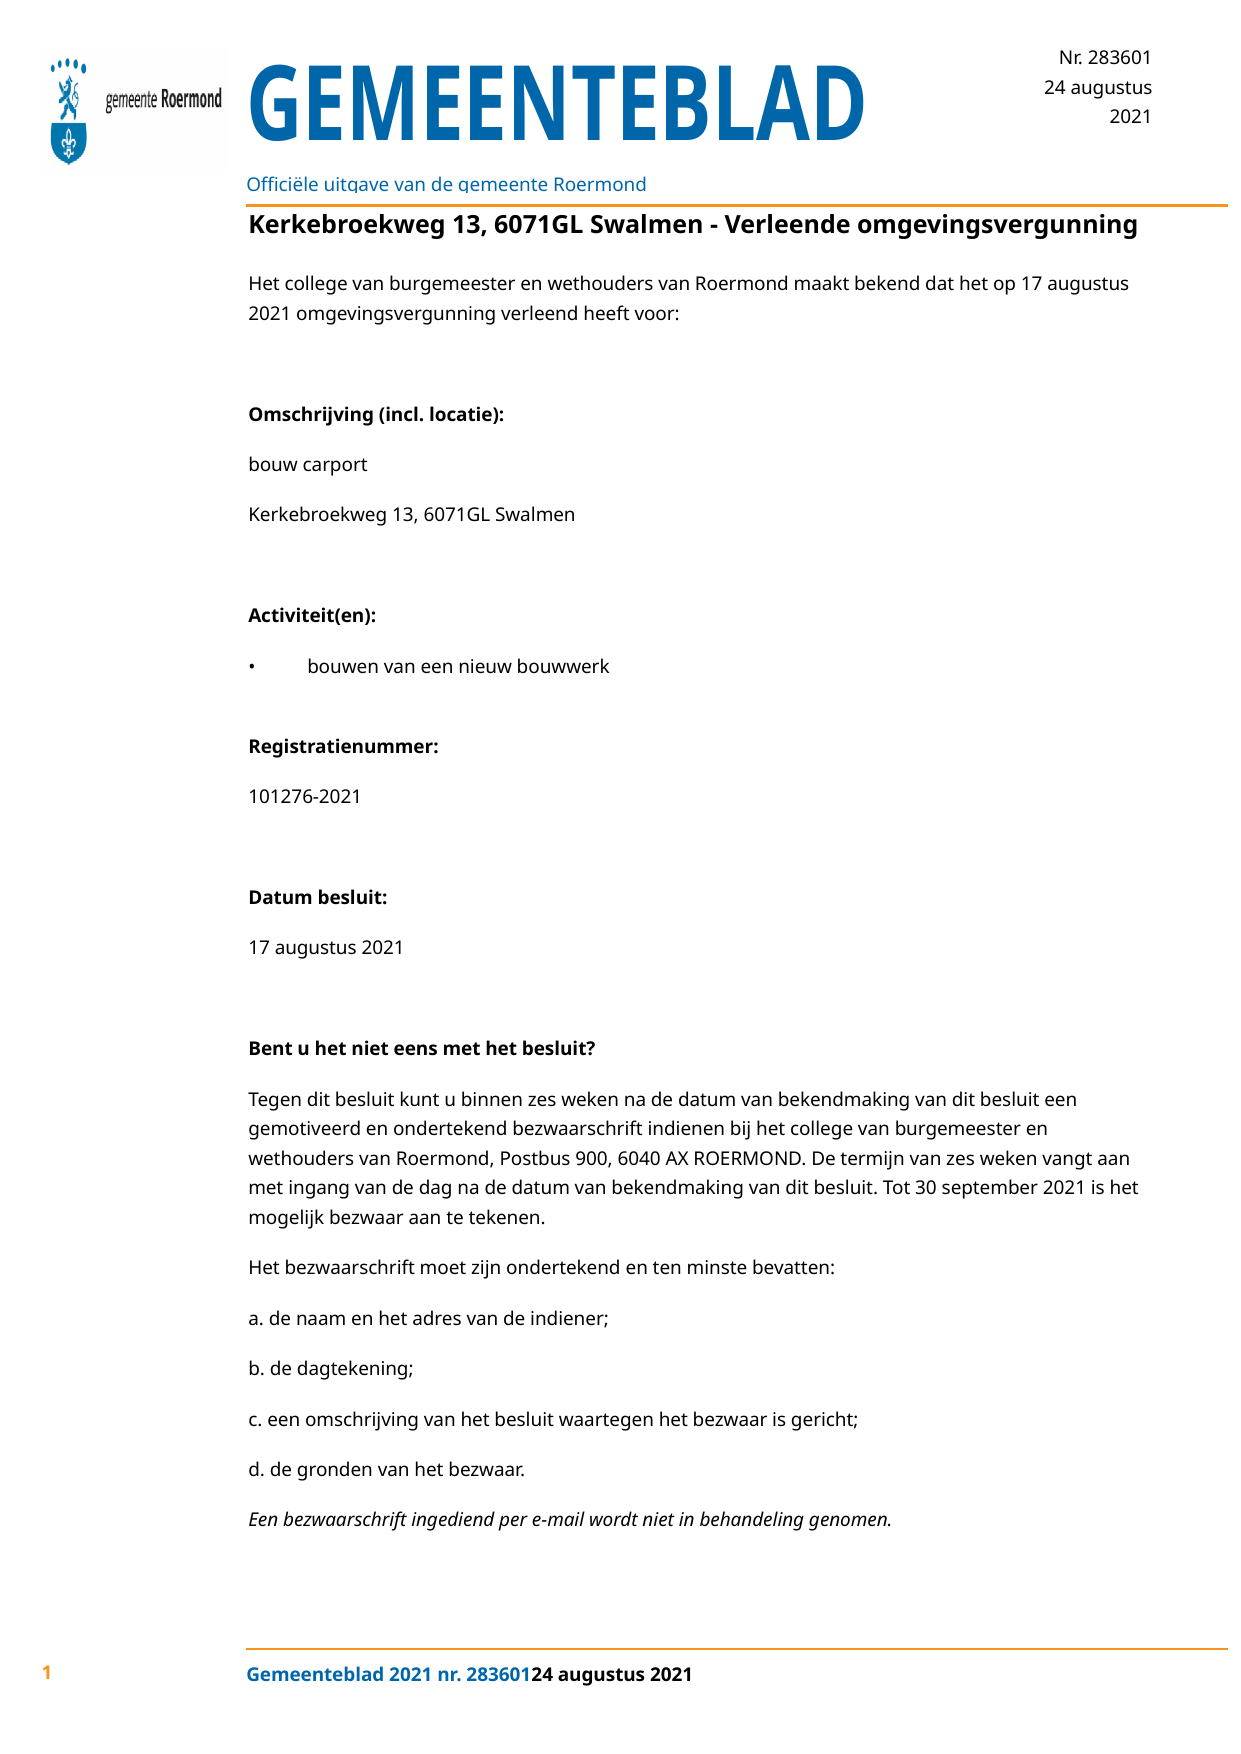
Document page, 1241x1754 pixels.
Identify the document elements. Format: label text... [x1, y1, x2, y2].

text Omschrijving (incl. locatie): [248, 401, 1152, 426]
text Registratienummer: [248, 733, 1152, 758]
text Een bezwaarschrift ingediend per e-mail wordt niet in behandeling genomen. [248, 1507, 1152, 1532]
text a. de naam en het adres van de indiener; [248, 1305, 1152, 1331]
text 101276-2021 [248, 783, 1152, 809]
text Datum besluit: [248, 884, 1152, 910]
text Tegen dit besluit kunt u binnen zes weken na de datum van bekendmaking van dit besluit een gemotiveerd en ondertekend bezwaarschrift indienen bij het college van burgemeester en wethouders van Roermond, Postbus 900, 6040 AX ROERMOND. De termijn van zes weken vangt aan met ingang van de dag na de datum van bekendmaking van dit besluit. Tot 30 september 2021 is het mogelijk bezwaar aan te tekenen. [248, 1086, 1152, 1230]
text Kerkebroekweg 13, 6071GL Swalmen [248, 502, 1152, 527]
picture [41, 47, 231, 172]
text 17 augustus 2021 [248, 934, 1152, 960]
text Activiteit(en): [248, 602, 1152, 628]
text Het college van burgemeester en wethouders van Roermond maakt bekend dat het op 17 augustus 2021 omgevingsvergunning verleend heeft voor: [248, 270, 1152, 326]
text Het bezwaarschrift moet zijn ondertekend en ten minste bevatten: [248, 1254, 1152, 1280]
text Kerkebroekweg 13, 6071GL Swalmen - Verleende omgevingsvergunning [248, 207, 1152, 241]
text Bent u het niet eens met het besluit? [248, 1035, 1152, 1061]
text b. de dagtekening; [248, 1355, 1152, 1381]
text bouw carport [248, 451, 1152, 477]
text c. een omschrijving van het besluit waartegen het bezwaar is gericht; [248, 1406, 1152, 1431]
list bouwen van een nieuw bouwwerk [248, 653, 1152, 678]
text d. de gronden van het bezwaar. [248, 1456, 1152, 1482]
